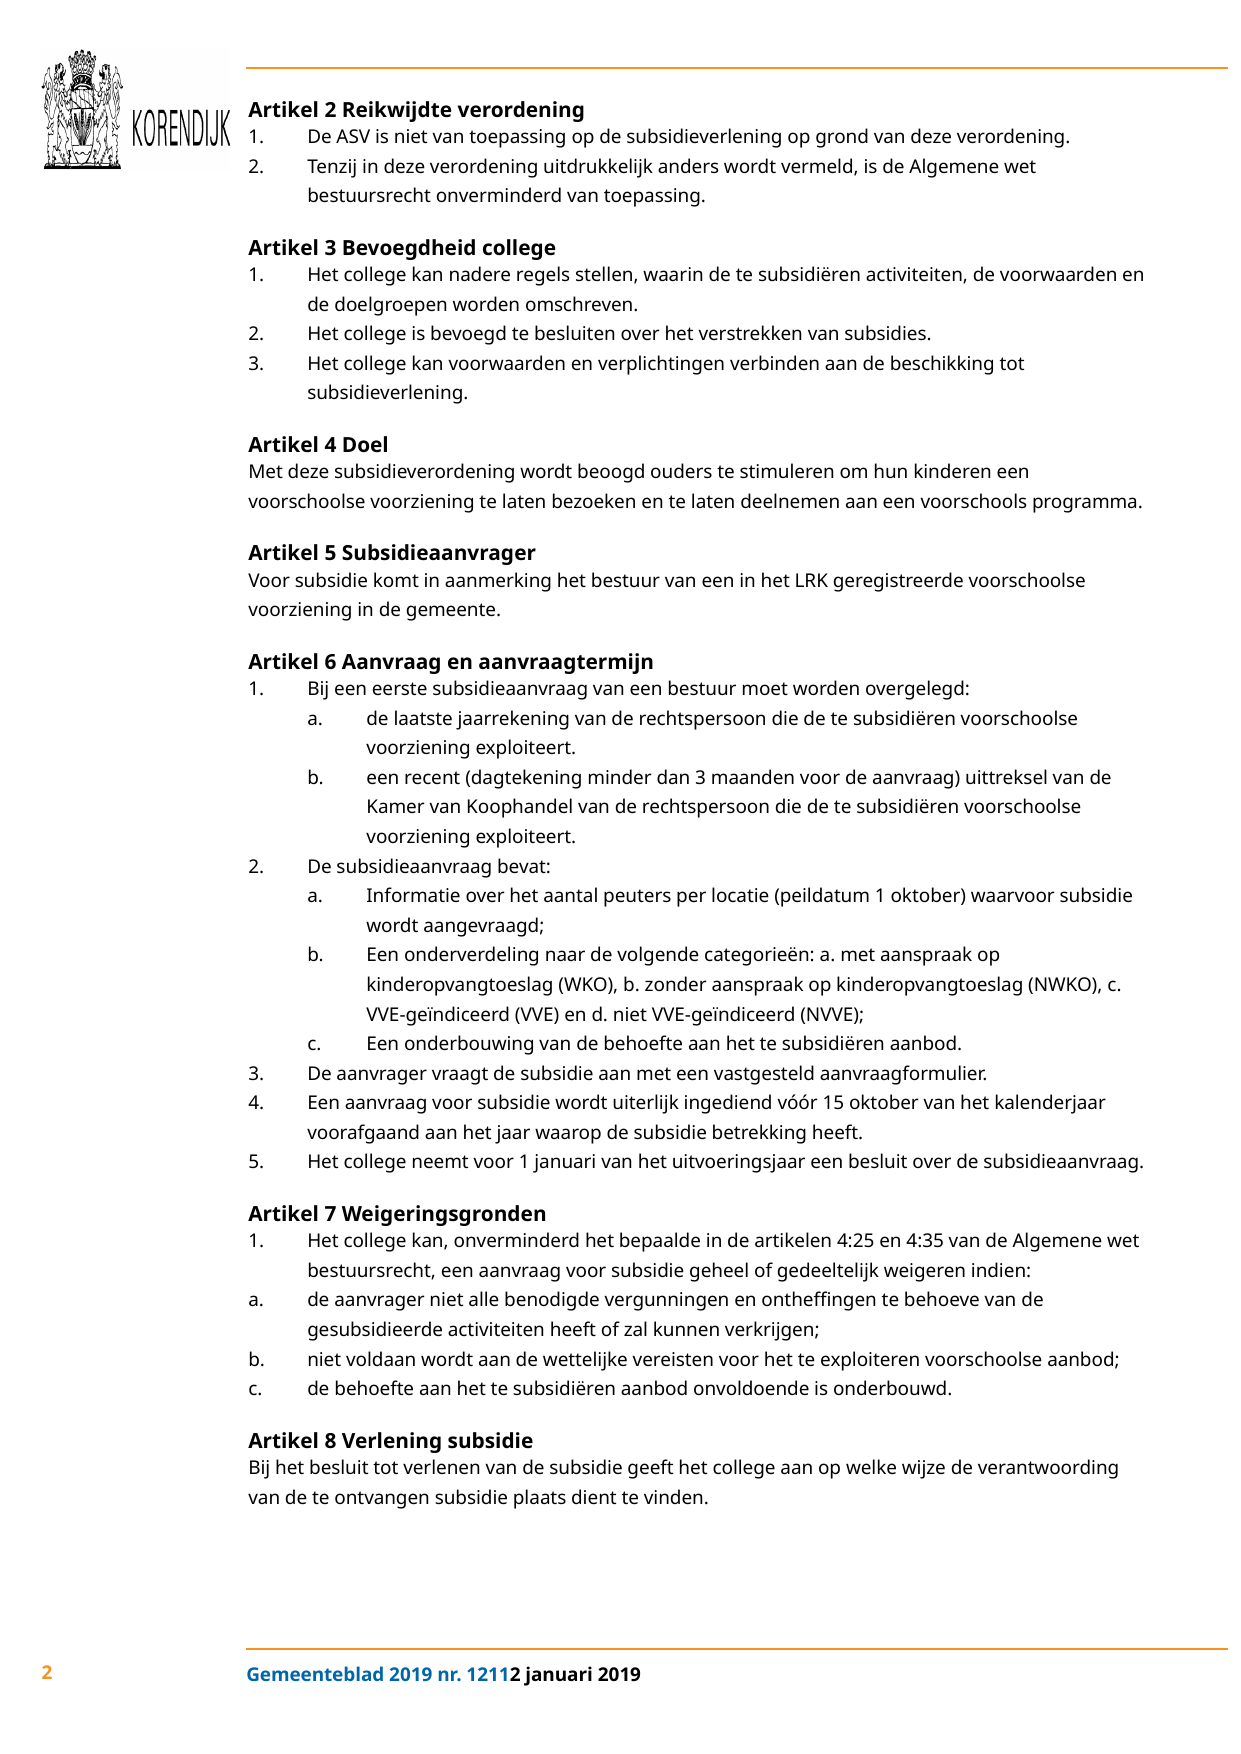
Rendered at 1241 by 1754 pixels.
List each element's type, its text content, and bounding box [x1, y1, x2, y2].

list Het college is bevoegd te besluiten over het verstrekken van subsidies. [248, 320, 1152, 346]
list Een onderverdeling naar de volgende categorieën: a. met aanspraak op kinderopvangtoeslag (WKO), b. zonder aanspraak op kinderopvangtoeslag (NWKO), c. VVE-geïndiceerd (VVE) en d. niet VVE-geïndiceerd (NVVE); [307, 942, 1152, 1026]
text Artikel 8 Verlening subsidie [248, 1426, 1152, 1454]
list De aanvrager vraagt de subsidie aan met een vastgesteld aanvraagformulier. [248, 1060, 1152, 1086]
text Artikel 6 Aanvraag en aanvraagtermijn [248, 647, 1152, 675]
list De subsidieaanvraag bevat: [248, 853, 1152, 878]
text Artikel 3 Bevoegdheid college [248, 233, 1152, 261]
list Een aanvraag voor subsidie wordt uiterlijk ingediend vóór 15 oktober van het kalenderjaar voorafgaand aan het jaar waarop de subsidie betrekking heeft. [248, 1089, 1152, 1145]
list Het college kan, onverminderd het bepaalde in de artikelen 4:25 en 4:35 van de Algemene wet bestuursrecht, een aanvraag voor subsidie geheel of gedeeltelijk weigeren indien: [248, 1227, 1152, 1283]
list Tenzij in deze verordening uitdrukkelijk anders wordt vermeld, is de Algemene wet bestuursrecht onverminderd van toepassing. [248, 153, 1152, 208]
list een recent (dagtekening minder dan 3 maanden voor de aanvraag) uittreksel van de Kamer van Koophandel van de rechtspersoon die de te subsidiëren voorschoolse voorziening exploiteert. [307, 764, 1152, 849]
list de behoefte aan het te subsidiëren aanbod onvoldoende is onderbouwd. [248, 1375, 1152, 1401]
list Bij een eerste subsidieaanvraag van een bestuur moet worden overgelegd: [248, 675, 1152, 701]
text Artikel 2 Reikwijdte verordening [248, 95, 1152, 123]
list De ASV is niet van toepassing op de subsidieverlening op grond van deze verordening. [248, 123, 1152, 149]
picture [41, 47, 231, 172]
text Bij het besluit tot verlenen van de subsidie geeft het college aan op welke wijze de verantwoording van de te ontvangen subsidie plaats dient te vinden. [248, 1454, 1152, 1509]
list de laatste jaarrekening van de rechtspersoon die de te subsidiëren voorschoolse voorziening exploiteert. [307, 705, 1152, 760]
list Informatie over het aantal peuters per locatie (peildatum 1 oktober) waarvoor subsidie wordt aangevraagd; [307, 882, 1152, 938]
text Artikel 4 Doel [248, 430, 1152, 458]
text Voor subsidie komt in aanmerking het bestuur van een in het LRK geregistreerde voorschoolse voorziening in de gemeente. [248, 567, 1152, 622]
list de aanvrager niet alle benodigde vergunningen en ontheffingen te behoeve van de gesubsidieerde activiteiten heeft of zal kunnen verkrijgen; [248, 1287, 1152, 1342]
list Een onderbouwing van de behoefte aan het te subsidiëren aanbod. [307, 1030, 1152, 1056]
list Het college kan voorwaarden en verplichtingen verbinden aan de beschikking tot subsidieverlening. [248, 350, 1152, 405]
text Artikel 5 Subsidieaanvrager [248, 538, 1152, 567]
text Met deze subsidieverordening wordt beoogd ouders te stimuleren om hun kinderen een voorschoolse voorziening te laten bezoeken en te laten deelnemen aan een voorschools programma. [248, 458, 1152, 514]
list Het college neemt voor 1 januari van het uitvoeringsjaar een besluit over de subsidieaanvraag. [248, 1149, 1152, 1174]
text Artikel 7 Weigeringsgronden [248, 1199, 1152, 1227]
list Het college kan nadere regels stellen, waarin de te subsidiëren activiteiten, de voorwaarden en de doelgroepen worden omschreven. [248, 261, 1152, 317]
list niet voldaan wordt aan de wettelijke vereisten voor het te exploiteren voorschoolse aanbod; [248, 1346, 1152, 1372]
